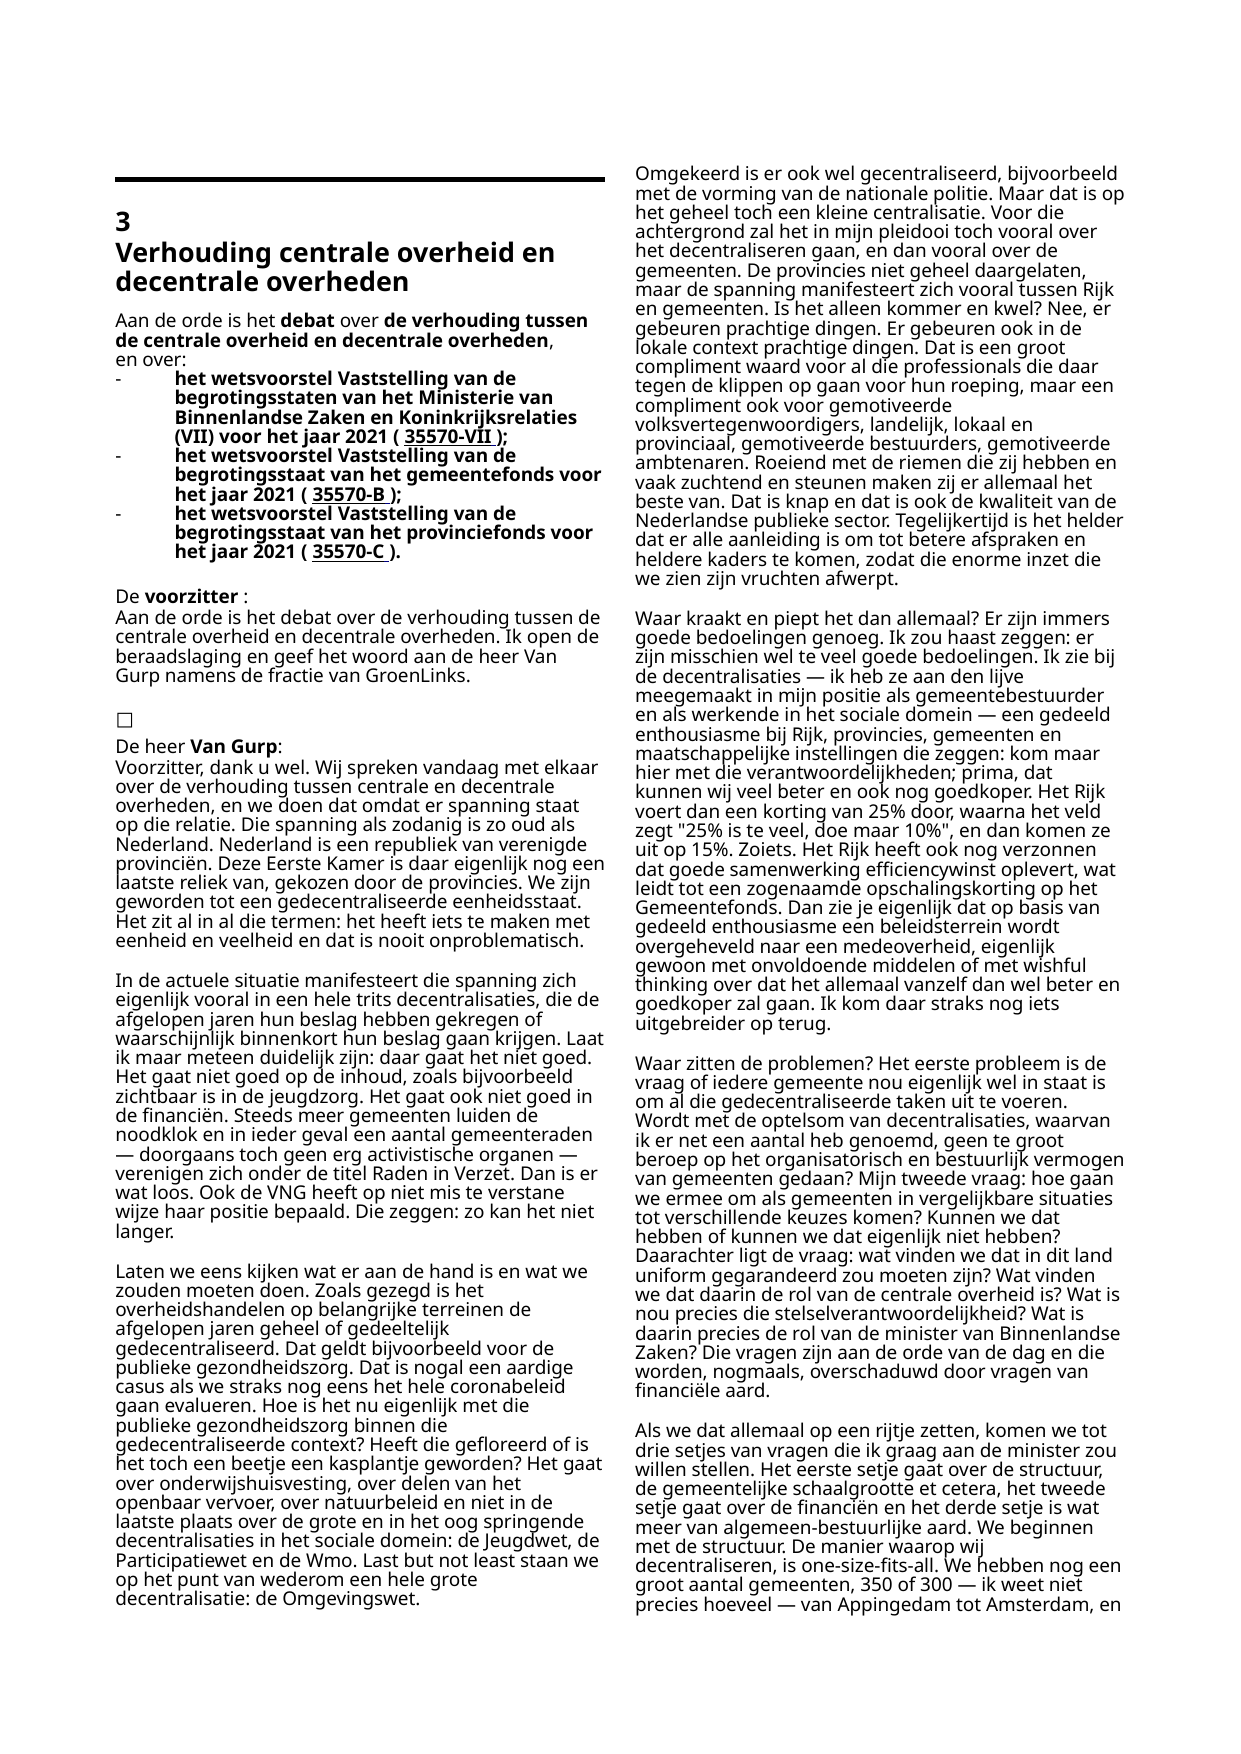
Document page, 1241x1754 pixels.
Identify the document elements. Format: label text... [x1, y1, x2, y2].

text Omgekeerd is er ook wel gecentraliseerd, bijvoorbeeld met de vorming van de nationale politie. Maar dat is op het geheel toch een kleine centralisatie. Voor die achtergrond zal het in mijn pleidooi toch vooral over het decentraliseren gaan, en dan vooral over de gemeenten. De provincies niet geheel daargelaten, maar de spanning manifesteert zich vooral tussen Rijk en gemeenten. Is het alleen kommer en kwel? Nee, er gebeuren prachtige dingen. Er gebeuren ook in de lokale context prachtige dingen. Dat is een groot compliment waard voor al die professionals die daar tegen de klippen op gaan voor hun roeping, maar een compliment ook voor gemotiveerde volksvertegenwoordigers, landelijk, lokaal en provinciaal, gemotiveerde bestuurders, gemotiveerde ambtenaren. Roeiend met de riemen die zij hebben en vaak zuchtend en steunen maken zij er allemaal het beste van. Dat is knap en dat is ook de kwaliteit van de Nederlandse publieke sector. Tegelijkertijd is het helder dat er alle aanleiding is om tot betere afspraken en heldere kaders te komen, zodat die enorme inzet die we zien zijn vruchten afwerpt. [635, 165, 1125, 589]
text In de actuele situatie manifesteert die spanning zich eigenlijk vooral in een hele trits decentralisaties, die de afgelopen jaren hun beslag hebben gekregen of waarschijnlijk binnenkort hun beslag gaan krijgen. Laat ik maar meteen duidelijk zijn: daar gaat het niet goed. Het gaat niet goed op de inhoud, zoals bijvoorbeeld zichtbaar is in de jeugdzorg. Het gaat ook niet goed in de financiën. Steeds meer gemeenten luiden de noodklok en in ieder geval een aantal gemeenteraden — doorgaans toch geen erg activistische organen — verenigen zich onder de titel Raden in Verzet. Dan is er wat loos. Ook de VNG heeft op niet mis te verstane wijze haar positie bepaald. Die zeggen: zo kan het niet langer. [115, 972, 605, 1242]
text Waar zitten de problemen? Het eerste probleem is de vraag of iedere gemeente nou eigenlijk wel in staat is om al die gedecentraliseerde taken uit te voeren. Wordt met de optelsom van decentralisaties, waarvan ik er net een aantal heb genoemd, geen te groot beroep op het organisatorisch en bestuurlijk vermogen van gemeenten gedaan? Mijn tweede vraag: hoe gaan we ermee om als gemeenten in vergelijkbare situaties tot verschillende keuzes komen? Kunnen we dat hebben of kunnen we dat eigenlijk niet hebben? Daarachter ligt de vraag: wat vinden we dat in dit land uniform gegarandeerd zou moeten zijn? Wat vinden we dat daarin de rol van de centrale overheid is? Wat is nou precies die stelselverantwoordelijkheid? Wat is daarin precies de rol van de minister van Binnenlandse Zaken? Die vragen zijn aan de orde van de dag en die worden, nogmaals, overschaduwd door vragen van financiële aard. [635, 1055, 1125, 1402]
list het wetsvoorstel Vaststelling van de begrotingsstaat van het gemeentefonds voor het jaar 2021 ( 35570-B ); [115, 447, 605, 505]
list het wetsvoorstel Vaststelling van de begrotingsstaten van het Ministerie van Binnenlandse Zaken en Koninkrijksrelaties (VII) voor het jaar 2021 ( 35570-VII ); [115, 370, 605, 447]
list het wetsvoorstel Vaststelling van de begrotingsstaat van het provinciefonds voor het jaar 2021 ( 35570-C ). [115, 505, 605, 563]
text Aan de orde is het debat over de verhouding tussen de centrale overheid en decentrale overheden. Ik open de beraadslaging en geef het woord aan de heer Van Gurp namens de fractie van GroenLinks. [115, 609, 605, 686]
text en over: [115, 351, 605, 370]
text Laten we eens kijken wat er aan de hand is en wat we zouden moeten doen. Zoals gezegd is het overheidshandelen op belangrijke terreinen de afgelopen jaren geheel of gedeeltelijk gedecentraliseerd. Dat geldt bijvoorbeeld voor de publieke gezondheidszorg. Dat is nogal een aardige casus als we straks nog eens het hele coronabeleid gaan evalueren. Hoe is het nu eigenlijk met die publieke gezondheidszorg binnen die gedecentraliseerde context? Heeft die gefloreerd of is het toch een beetje een kasplantje geworden? Het gaat over onderwijshuisvesting, over delen van het openbaar vervoer, over natuurbeleid en niet in de laatste plaats over de grote en in het oog springende decentralisaties in het sociale domein: de Jeugdwet, de Participatiewet en de Wmo. Last but not least staan we op het punt van wederom een hele grote decentralisatie: de Omgevingswet. [115, 1263, 605, 1609]
text Aan de orde is het debat over de verhouding tussen de centrale overheid en decentrale overheden, [115, 312, 605, 351]
text 3 [115, 203, 605, 239]
text Als we dat allemaal op een rijtje zetten, komen we tot drie setjes van vragen die ik graag aan de minister zou willen stellen. Het eerste setje gaat over de structuur, de gemeentelijke schaalgrootte et cetera, het tweede setje gaat over de financiën en het derde setje is wat meer van algemeen-bestuurlijke aard. We beginnen met de structuur. De manier waarop wij decentraliseren, is one-size-fits-all. We hebben nog een groot aantal gemeenten, 350 of 300 — ik weet niet precies hoeveel — van Appingedam tot Amsterdam, en [635, 1422, 1125, 1615]
text ⬜ [115, 707, 605, 733]
text De voorzitter : [115, 583, 605, 609]
text Verhouding centrale overheid en decentrale overheden [115, 239, 605, 312]
text Voorzitter, dank u wel. Wij spreken vandaag met elkaar over de verhouding tussen centrale en decentrale overheden, en we doen dat omdat er spanning staat op die relatie. Die spanning als zodanig is zo oud als Nederland. Nederland is een republiek van verenigde provinciën. Deze Eerste Kamer is daar eigenlijk nog een laatste reliek van, gekozen door de provincies. We zijn geworden tot een gedecentraliseerde eenheidsstaat. Het zit al in al die termen: het heeft iets te maken met eenheid en veelheid en dat is nooit onproblematisch. [115, 759, 605, 951]
text De heer Van Gurp: [115, 733, 605, 759]
text Waar kraakt en piept het dan allemaal? Er zijn immers goede bedoelingen genoeg. Ik zou haast zeggen: er zijn misschien wel te veel goede bedoelingen. Ik zie bij de decentralisaties — ik heb ze aan den lijve meegemaakt in mijn positie als gemeentebestuurder en als werkende in het sociale domein — een gedeeld enthousiasme bij Rijk, provincies, gemeenten en maatschappelijke instellingen die zeggen: kom maar hier met die verantwoordelijkheden; prima, dat kunnen wij veel beter en ook nog goedkoper. Het Rijk voert dan een korting van 25% door, waarna het veld zegt "25% is te veel, doe maar 10%", en dan komen ze uit op 15%. Zoiets. Het Rijk heeft ook nog verzonnen dat goede samenwerking efficiencywinst oplevert, wat leidt tot een zogenaamde opschalingskorting op het Gemeentefonds. Dan zie je eigenlijk dat op basis van gedeeld enthousiasme een beleidsterrein wordt overgeheveld naar een medeoverheid, eigenlijk gewoon met onvoldoende middelen of met wishful thinking over dat het allemaal vanzelf dan wel beter en goedkoper zal gaan. Ik kom daar straks nog iets uitgebreider op terug. [635, 610, 1125, 1034]
